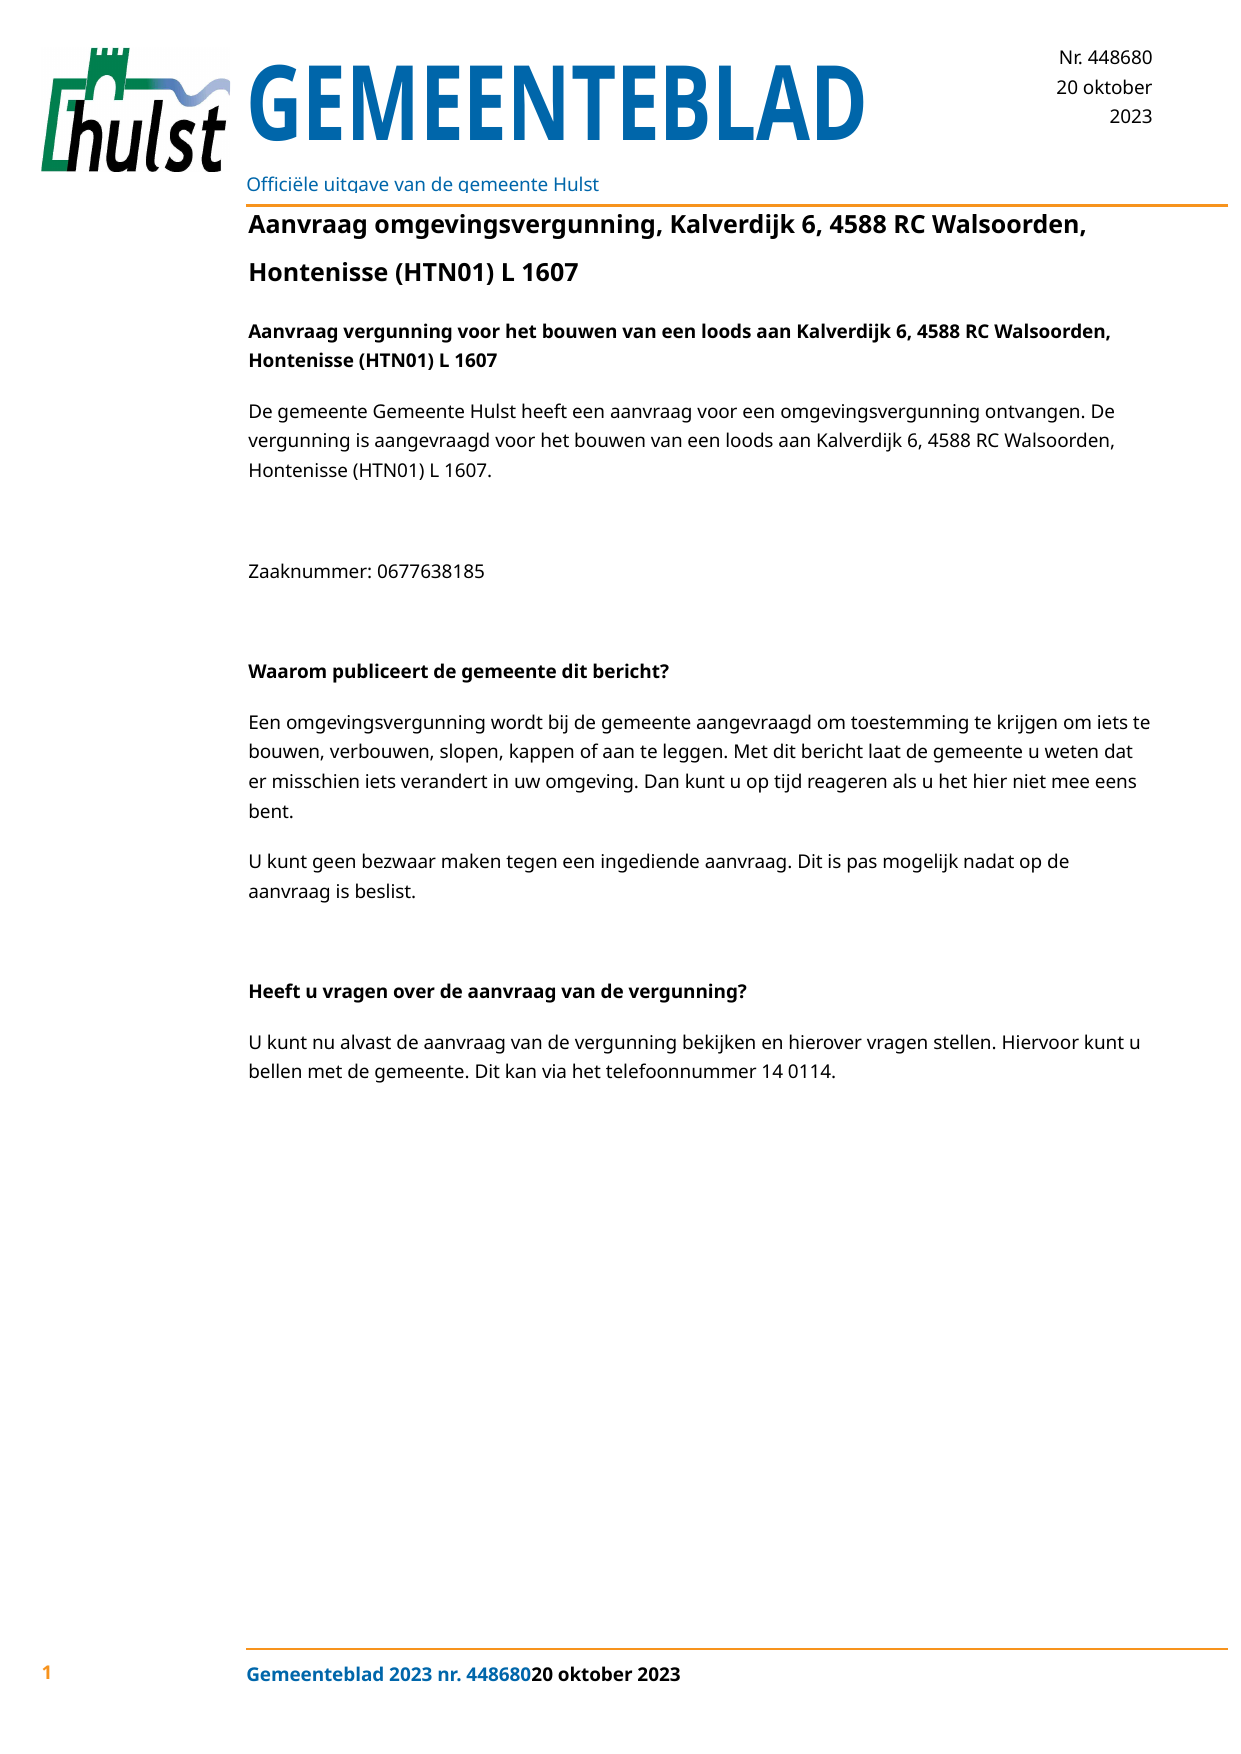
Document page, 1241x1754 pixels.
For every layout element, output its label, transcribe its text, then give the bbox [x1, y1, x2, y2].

text Zaaknummer: 0677638185 [248, 558, 1152, 584]
text Aanvraag omgevingsvergunning, Kalverdijk 6, 4588 RC Walsoorden, Hontenisse (HTN01) L 1607 [248, 207, 1152, 288]
text De gemeente Gemeente Hulst heeft een aanvraag voor een omgevingsvergunning ontvangen. De vergunning is aangevraagd voor het bouwen van een loods aan Kalverdijk 6, 4588 RC Walsoorden, Hontenisse (HTN01) L 1607. [248, 398, 1152, 483]
picture [41, 47, 231, 172]
text Een omgevingsvergunning wordt bij de gemeente aangevraagd om toestemming te krijgen om iets te bouwen, verbouwen, slopen, kappen of aan te leggen. Met dit bericht laat de gemeente u weten dat er misschien iets verandert in uw omgeving. Dan kunt u op tijd reageren als u het hier niet mee eens bent. [248, 709, 1152, 824]
text U kunt geen bezwaar maken tegen een ingediende aanvraag. Dit is pas mogelijk nadat op de aanvraag is beslist. [248, 848, 1152, 904]
text U kunt nu alvast de aanvraag van de vergunning bekijken en hierover vragen stellen. Hiervoor kunt u bellen met de gemeente. Dit kan via het telefoonnummer 14 0114. [248, 1029, 1152, 1084]
text Heeft u vragen over de aanvraag van de vergunning? [248, 979, 1152, 1004]
text Waarom publiceert de gemeente dit bericht? [248, 659, 1152, 684]
text Aanvraag vergunning voor het bouwen van een loods aan Kalverdijk 6, 4588 RC Walsoorden, Hontenisse (HTN01) L 1607 [248, 318, 1152, 373]
